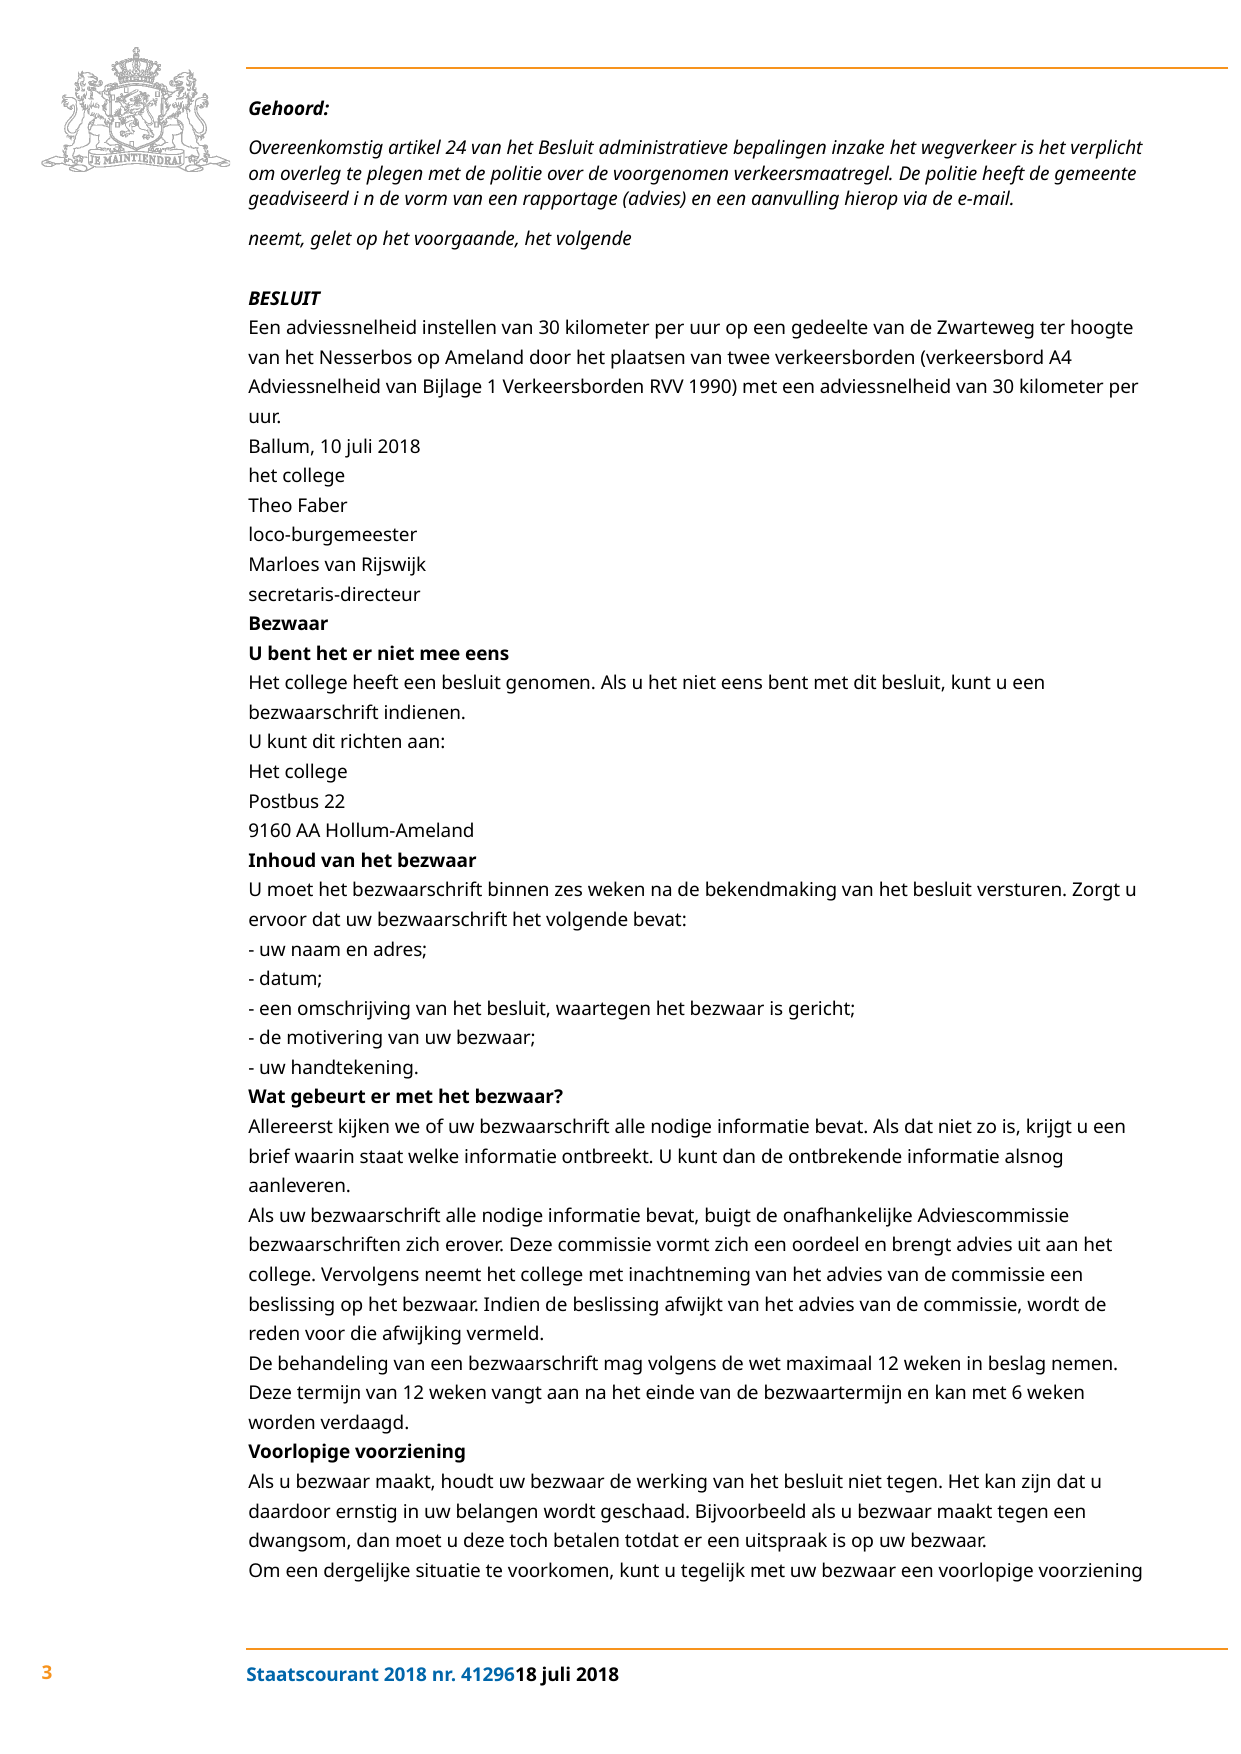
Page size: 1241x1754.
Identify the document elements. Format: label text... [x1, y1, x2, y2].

text - de motivering van uw bezwaar; [248, 1024, 1152, 1050]
text De behandeling van een bezwaarschrift mag volgens de wet maximaal 12 weken in beslag nemen. Deze termijn van 12 weken vangt aan na het einde van de bezwaartermijn en kan met 6 weken worden verdaagd. [248, 1350, 1152, 1435]
text 9160 AA Hollum-Ameland [248, 817, 1152, 843]
text Overeenkomstig artikel 24 van het Besluit administratieve bepalingen inzake het wegverkeer is het verplicht om overleg te plegen met de politie over de voorgenomen verkeersmaatregel. De politie heeft de gemeente geadviseerd i n de vorm van een rapportage (advies) en een aanvulling hierop via de e-mail. [248, 134, 1152, 211]
text Postbus 22 [248, 788, 1152, 813]
text - datum; [248, 965, 1152, 991]
text - uw naam en adres; [248, 936, 1152, 961]
text het college [248, 462, 1152, 488]
text Bezwaar [248, 610, 1152, 636]
text Een adviessnelheid instellen van 30 kilometer per uur op een gedeelte van de Zwarteweg ter hoogte van het Nesserbos op Ameland door het plaatsen van twee verkeersborden (verkeersbord A4 Adviessnelheid van Bijlage 1 Verkeersborden RVV 1990) met een adviessnelheid van 30 kilometer per uur. [248, 314, 1152, 429]
text Inhoud van het bezwaar [248, 847, 1152, 873]
text loco-burgemeester [248, 522, 1152, 547]
picture [41, 47, 231, 172]
text Het college heeft een besluit genomen. Als u het niet eens bent met dit besluit, kunt u een bezwaarschrift indienen. [248, 669, 1152, 725]
text Theo Faber [248, 492, 1152, 518]
text U kunt dit richten aan: [248, 729, 1152, 754]
text Gehoord: [248, 95, 1152, 121]
text neemt, gelet op het voorgaande, het volgende [248, 225, 1152, 251]
text Allereerst kijken we of uw bezwaarschrift alle nodige informatie bevat. Als dat niet zo is, krijgt u een brief waarin staat welke informatie ontbreekt. U kunt dan de ontbrekende informatie alsnog aanleveren. [248, 1113, 1152, 1198]
text Voorlopige voorziening [248, 1439, 1152, 1464]
text U bent het er niet mee eens [248, 640, 1152, 666]
text Het college [248, 758, 1152, 784]
text BESLUIT [248, 285, 1152, 311]
text Om een dergelijke situatie te voorkomen, kunt u tegelijk met uw bezwaar een voorlopige voorziening [248, 1557, 1152, 1583]
text secretaris-directeur [248, 581, 1152, 606]
text - een omschrijving van het besluit, waartegen het bezwaar is gericht; [248, 995, 1152, 1021]
text Wat gebeurt er met het bezwaar? [248, 1084, 1152, 1109]
text - uw handtekening. [248, 1054, 1152, 1080]
text Als uw bezwaarschrift alle nodige informatie bevat, buigt de onafhankelijke Adviescommissie bezwaarschriften zich erover. Deze commissie vormt zich een oordeel en brengt advies uit aan het college. Vervolgens neemt het college met inachtneming van het advies van de commissie een beslissing op het bezwaar. Indien de beslissing afwijkt van het advies van de commissie, wordt de reden voor die afwijking vermeld. [248, 1202, 1152, 1346]
text Als u bezwaar maakt, houdt uw bezwaar de werking van het besluit niet tegen. Het kan zijn dat u daardoor ernstig in uw belangen wordt geschaad. Bijvoorbeeld als u bezwaar maakt tegen een dwangsom, dan moet u deze toch betalen totdat er een uitspraak is op uw bezwaar. [248, 1468, 1152, 1553]
text Marloes van Rijswijk [248, 551, 1152, 577]
text Ballum, 10 juli 2018 [248, 433, 1152, 458]
text U moet het bezwaarschrift binnen zes weken na de bekendmaking van het besluit versturen. Zorgt u ervoor dat uw bezwaarschrift het volgende bevat: [248, 877, 1152, 932]
